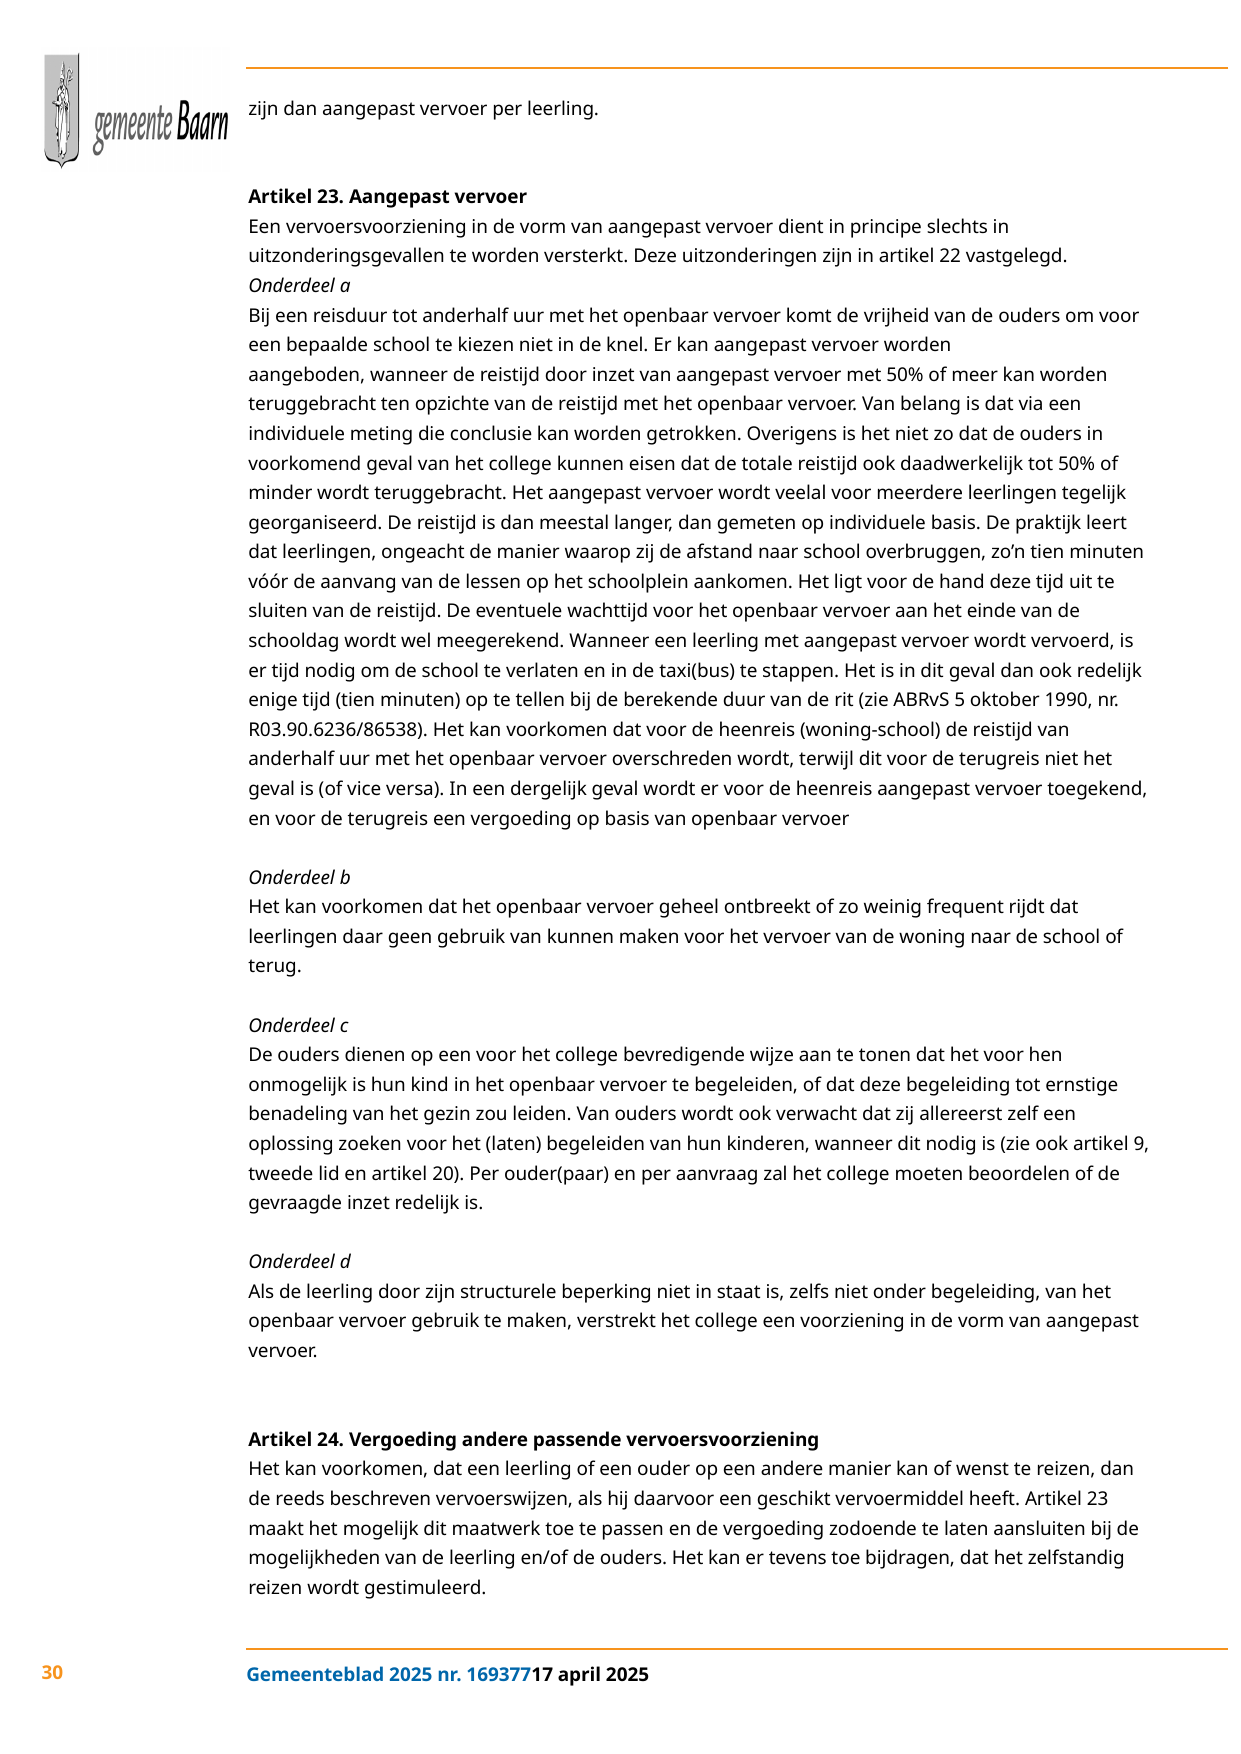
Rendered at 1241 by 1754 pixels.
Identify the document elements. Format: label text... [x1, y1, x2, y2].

picture [41, 47, 231, 172]
text Onderdeel d [248, 1248, 1152, 1274]
text Onderdeel c [248, 1012, 1152, 1038]
text Een vervoersvoorziening in de vorm van aangepast vervoer dient in principe slechts in uitzonderingsgevallen te worden versterkt. Deze uitzonderingen zijn in artikel 22 vastgelegd. [248, 213, 1152, 268]
text Onderdeel b [248, 864, 1152, 890]
text Het kan voorkomen, dat een leerling of een ouder op een andere manier kan of wenst te reizen, dan de reeds beschreven vervoerswijzen, als hij daarvoor een geschikt vervoermiddel heeft. Artikel 23 maakt het mogelijk dit maatwerk toe te passen en de vergoeding zodoende te laten aansluiten bij de mogelijkheden van de leerling en/of de ouders. Het kan er tevens toe bijdragen, dat het zelfstandig reizen wordt gestimuleerd. [248, 1456, 1152, 1600]
text Als de leerling door zijn structurele beperking niet in staat is, zelfs niet onder begeleiding, van het openbaar vervoer gebruik te maken, verstrekt het college een voorziening in de vorm van aangepast vervoer. [248, 1278, 1152, 1363]
text Bij een reisduur tot anderhalf uur met het openbaar vervoer komt de vrijheid van de ouders om voor een bepaalde school te kiezen niet in de knel. Er kan aangepast vervoer worden aangeboden, wanneer de reistijd door inzet van aangepast vervoer met 50% of meer kan worden teruggebracht ten opzichte van de reistijd met het openbaar vervoer. Van belang is dat via een individuele meting die conclusie kan worden getrokken. Overigens is het niet zo dat de ouders in voorkomend geval van het college kunnen eisen dat de totale reistijd ook daadwerkelijk tot 50% of minder wordt teruggebracht. Het aangepast vervoer wordt veelal voor meerdere leerlingen tegelijk georganiseerd. De reistijd is dan meestal langer, dan gemeten op individuele basis. De praktijk leert dat leerlingen, ongeacht de manier waarop zij de afstand naar school overbruggen, zo’n tien minuten vóór de aanvang van de lessen op het schoolplein aankomen. Het ligt voor de hand deze tijd uit te sluiten van de reistijd. De eventuele wachttijd voor het openbaar vervoer aan het einde van de schooldag wordt wel meegerekend. Wanneer een leerling met aangepast vervoer wordt vervoerd, is er tijd nodig om de school te verlaten en in de taxi(bus) te stappen. Het is in dit geval dan ook redelijk enige tijd (tien minuten) op te tellen bij de berekende duur van de rit (zie ABRvS 5 oktober 1990, nr. R03.90.6236/86538). Het kan voorkomen dat voor de heenreis (woning-school) de reistijd van anderhalf uur met het openbaar vervoer overschreden wordt, terwijl dit voor de terugreis niet het geval is (of vice versa). In een dergelijk geval wordt er voor de heenreis aangepast vervoer toegekend, en voor de terugreis een vergoeding op basis van openbaar vervoer [248, 302, 1152, 831]
text De ouders dienen op een voor het college bevredigende wijze aan te tonen dat het voor hen onmogelijk is hun kind in het openbaar vervoer te begeleiden, of dat deze begeleiding tot ernstige benadeling van het gezin zou leiden. Van ouders wordt ook verwacht dat zij allereerst zelf een oplossing zoeken voor het (laten) begeleiden van hun kinderen, wanneer dit nodig is (zie ook artikel 9, tweede lid en artikel 20). Per ouder(paar) en per aanvraag zal het college moeten beoordelen of de gevraagde inzet redelijk is. [248, 1041, 1152, 1215]
text Artikel 24. Vergoeding andere passende vervoersvoorziening [248, 1426, 1152, 1452]
text zijn dan aangepast vervoer per leerling. [248, 95, 1152, 121]
text Onderdeel a [248, 272, 1152, 298]
text Artikel 23. Aangepast vervoer [248, 183, 1152, 209]
text Het kan voorkomen dat het openbaar vervoer geheel ontbreekt of zo weinig frequent rijdt dat leerlingen daar geen gebruik van kunnen maken voor het vervoer van de woning naar de school of terug. [248, 893, 1152, 978]
